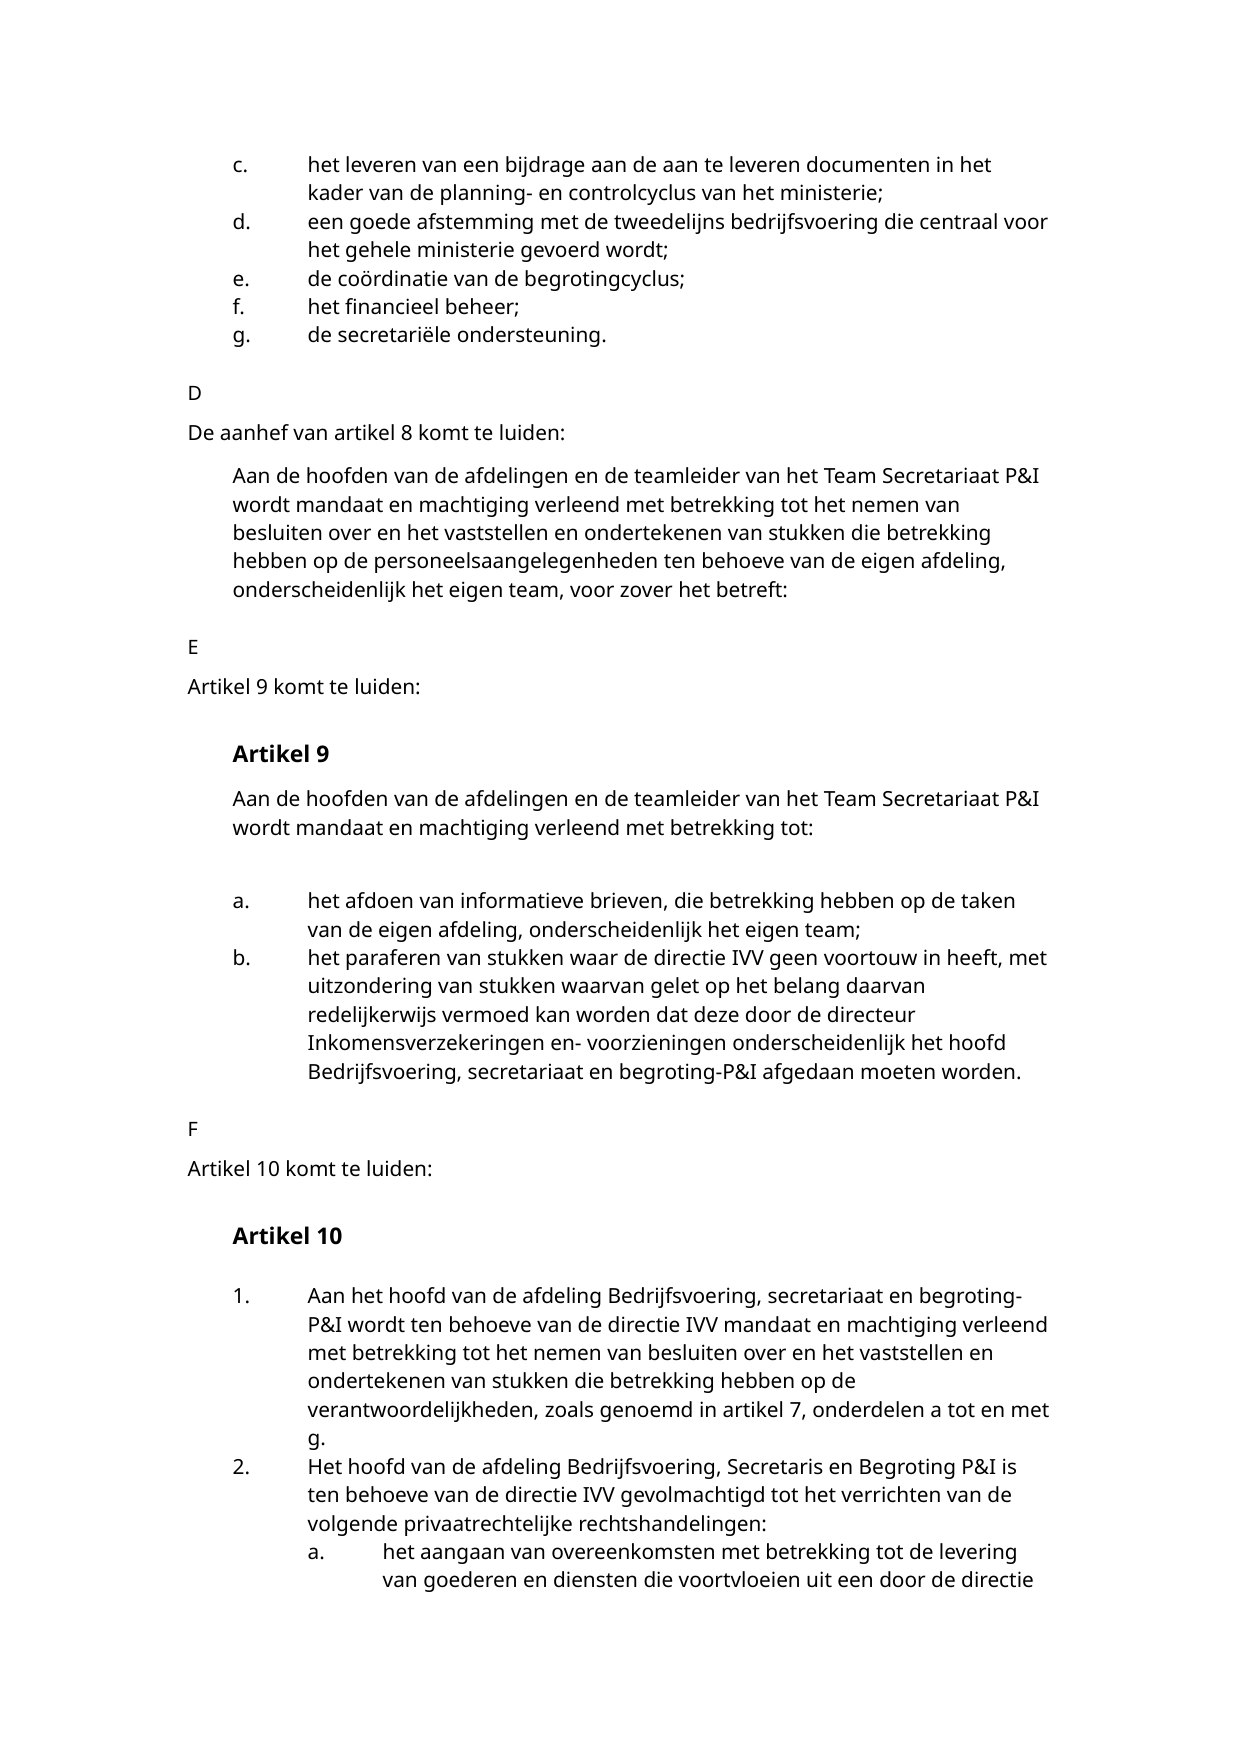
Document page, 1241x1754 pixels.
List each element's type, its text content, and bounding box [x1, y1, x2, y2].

subtitle Artikel 10 [232, 1220, 1053, 1251]
list de coördinatie van de begrotingcyclus; [232, 264, 1053, 292]
text Artikel 9 komt te luiden: [187, 672, 1053, 701]
list een goede afstemming met de tweedelijns bedrijfsvoering die centraal voor het gehele ministerie gevoerd wordt; [232, 207, 1053, 264]
list Aan het hoofd van de afdeling Bedrijfsvoering, secretariaat en begroting-P&I wordt ten behoeve van de directie IVV mandaat en machtiging verleend met betrekking tot het nemen van besluiten over en het vaststellen en ondertekenen van stukken die betrekking hebben op de verantwoordelijkheden, zoals genoemd in artikel 7, onderdelen a tot en met g. [232, 1281, 1053, 1452]
text Aan de hoofden van de afdelingen en de teamleider van het Team Secretariaat P&I wordt mandaat en machtiging verleend met betrekking tot het nemen van besluiten over en het vaststellen en ondertekenen van stukken die betrekking hebben op de personeelsaangelegenheden ten behoeve van de eigen afdeling, onderscheidenlijk het eigen team, voor zover het betreft: [232, 461, 1053, 603]
list het paraferen van stukken waar de directie IVV geen voortouw in heeft, met uitzondering van stukken waarvan gelet op het belang daarvan redelijkerwijs vermoed kan worden dat deze door de directeur Inkomensverzekeringen en- voorzieningen onderscheidenlijk het hoofd Bedrijfsvoering, secretariaat en begroting-P&I afgedaan moeten worden. [232, 943, 1053, 1085]
text De aanhef van artikel 8 komt te luiden: [187, 418, 1053, 446]
list het leveren van een bijdrage aan de aan te leveren documenten in het kader van de planning- en controlcyclus van het ministerie; [232, 150, 1053, 207]
list het financieel beheer; [232, 292, 1053, 321]
subtitle Artikel 9 [232, 738, 1053, 769]
text Aan de hoofden van de afdelingen en de teamleider van het Team Secretariaat P&I wordt mandaat en machtiging verleend met betrekking tot: [232, 784, 1053, 841]
list het aangaan van overeenkomsten met betrekking tot de levering van goederen en diensten die voortvloeien uit een door de directie [307, 1537, 1053, 1594]
list Het hoofd van de afdeling Bedrijfsvoering, Secretaris en Begroting P&I is ten behoeve van de directie IVV gevolmachtigd tot het verrichten van de volgende privaatrechtelijke rechtshandelingen: [232, 1452, 1053, 1537]
text E [187, 633, 1053, 660]
list de secretariële ondersteuning. [232, 321, 1053, 349]
text F [187, 1115, 1053, 1142]
list het afdoen van informatieve brieven, die betrekking hebben op de taken van de eigen afdeling, onderscheidenlijk het eigen team; [232, 886, 1053, 943]
text Artikel 10 komt te luiden: [187, 1154, 1053, 1182]
text D [187, 379, 1053, 406]
